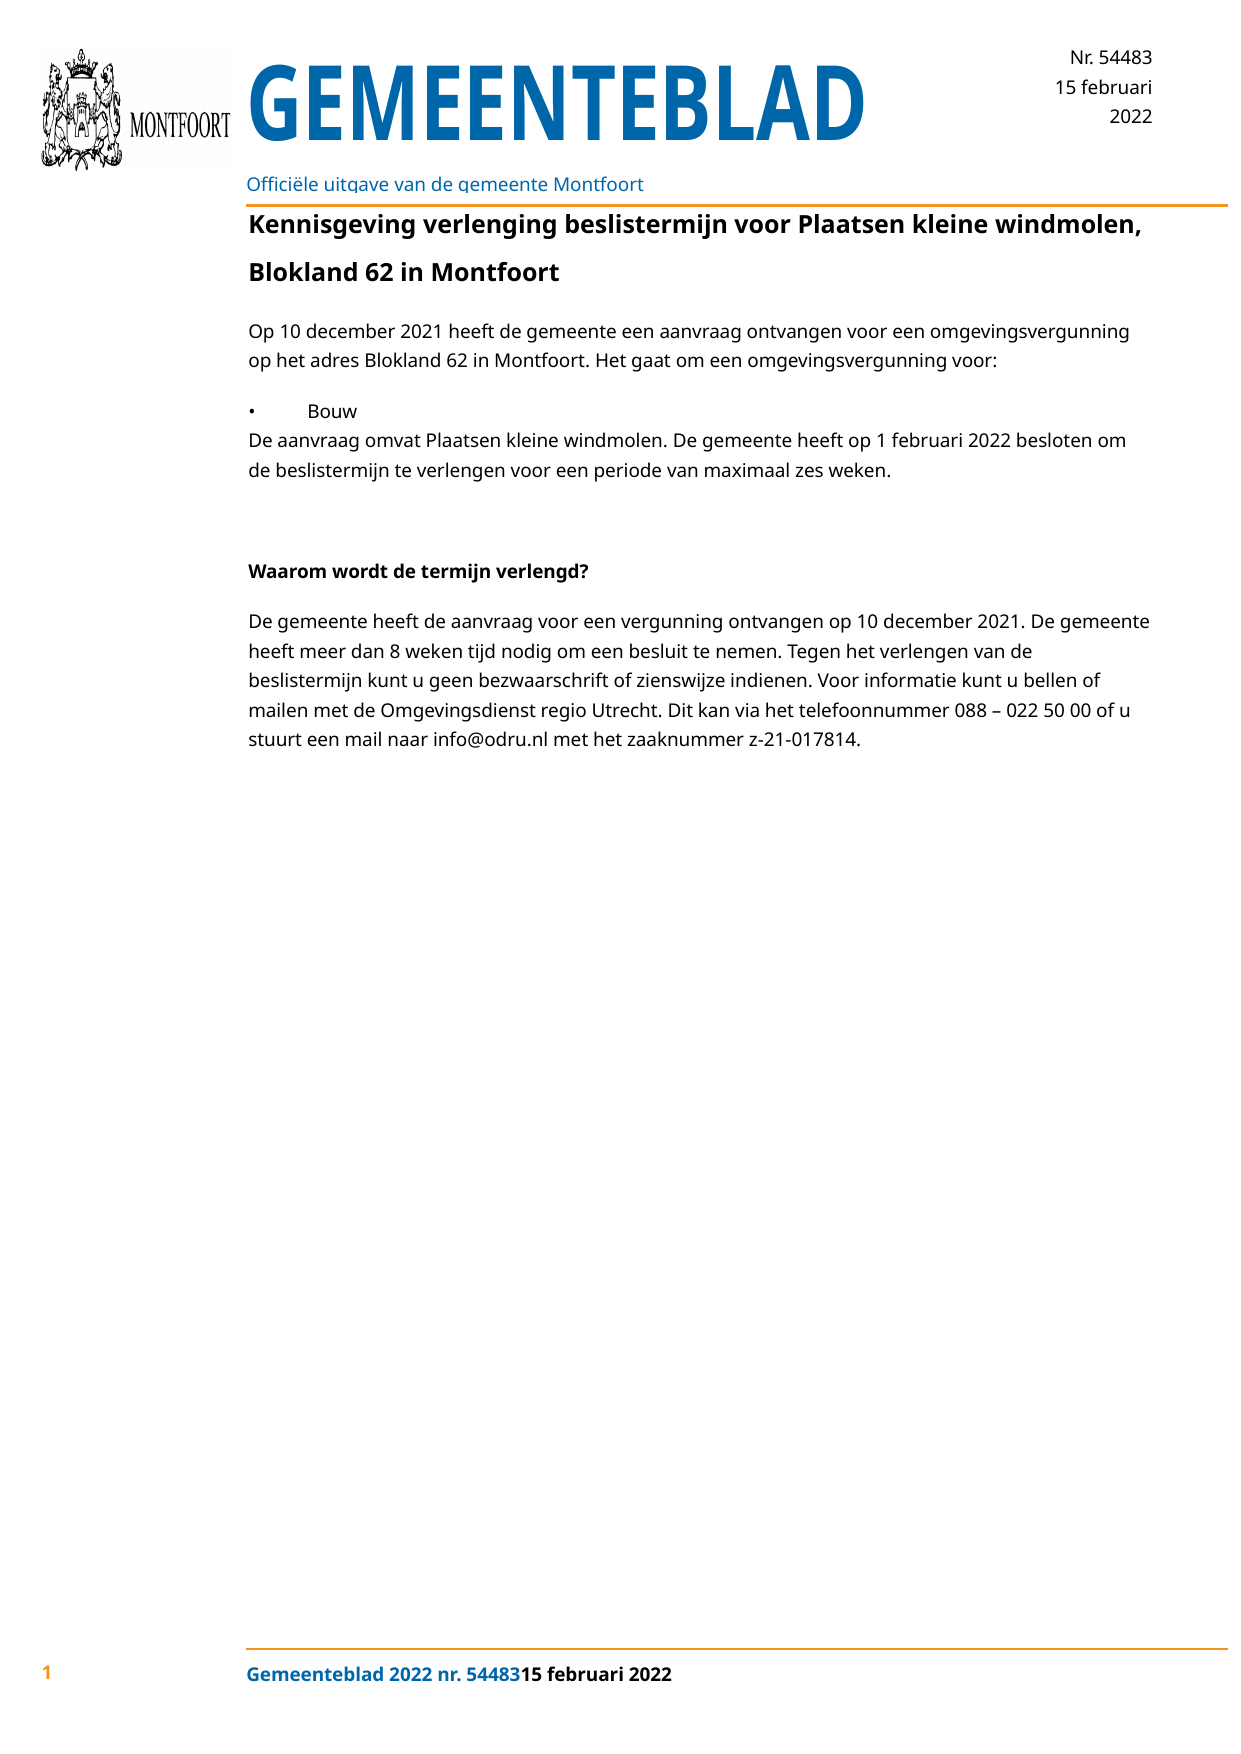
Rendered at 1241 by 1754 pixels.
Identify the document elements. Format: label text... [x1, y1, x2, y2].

text De gemeente heeft de aanvraag voor een vergunning ontvangen op 10 december 2021. De gemeente heeft meer dan 8 weken tijd nodig om een besluit te nemen. Tegen het verlengen van de beslistermijn kunt u geen bezwaarschrift of zienswijze indienen. Voor informatie kunt u bellen of mailen met de Omgevingsdienst regio Utrecht. Dit kan via het telefoonnummer 088 – 022 50 00 of u stuurt een mail naar info@odru.nl met het zaaknummer z-21-017814. [248, 608, 1152, 752]
text De aanvraag omvat Plaatsen kleine windmolen. De gemeente heeft op 1 februari 2022 besloten om de beslistermijn te verlengen voor een periode van maximaal zes weken. [248, 427, 1152, 483]
text Kennisgeving verlenging beslistermijn voor Plaatsen kleine windmolen, Blokland 62 in Montfoort [248, 207, 1152, 288]
text Op 10 december 2021 heeft de gemeente een aanvraag ontvangen voor een omgevingsvergunning op het adres Blokland 62 in Montfoort. Het gaat om een omgevingsvergunning voor: [248, 318, 1152, 373]
picture [41, 47, 231, 172]
list Bouw [248, 398, 1152, 424]
text Waarom wordt de termijn verlengd? [248, 558, 1152, 584]
